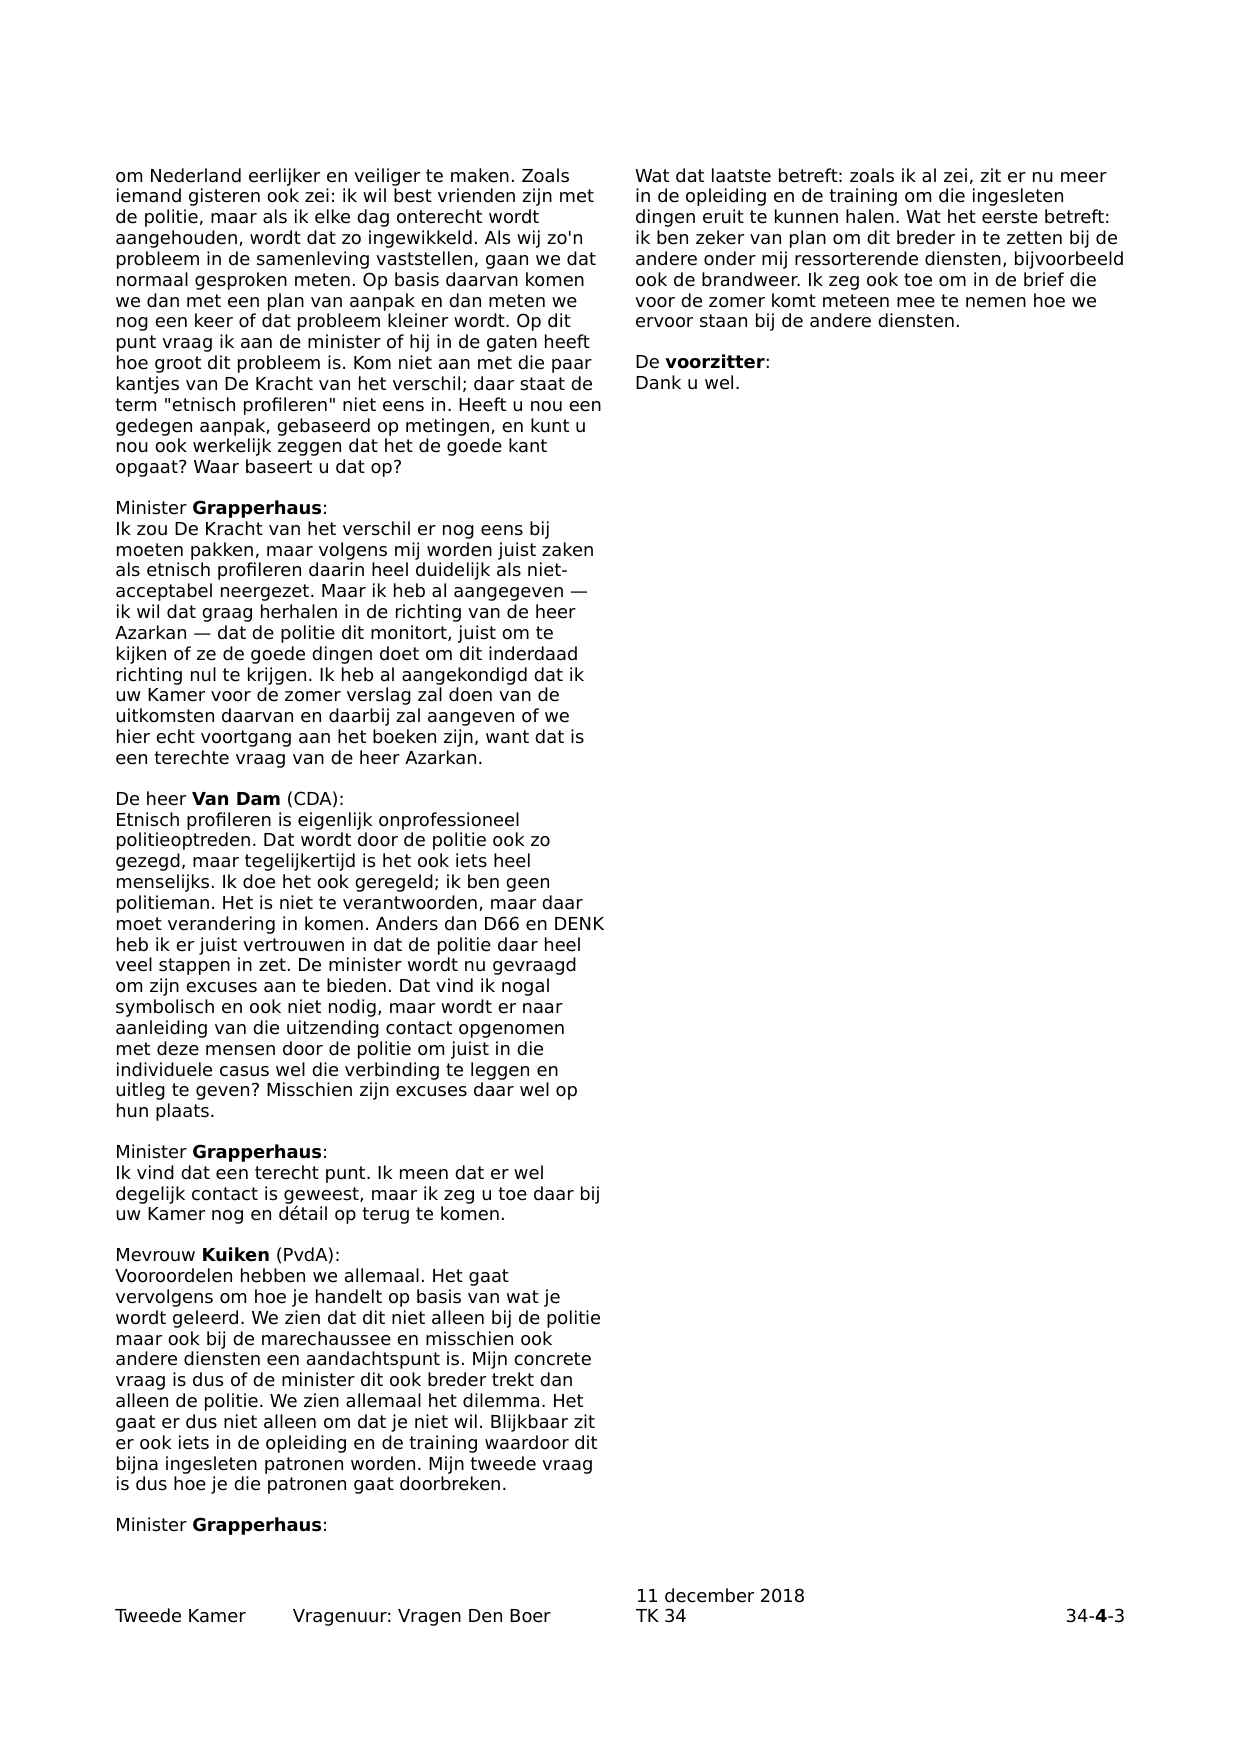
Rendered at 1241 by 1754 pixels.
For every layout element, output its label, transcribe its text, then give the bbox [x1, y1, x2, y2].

text Wat dat laatste betreft: zoals ik al zei, zit er nu meer in de opleiding en de training om die ingesleten dingen eruit te kunnen halen. Wat het eerste betreft: ik ben zeker van plan om dit breder in te zetten bij de andere onder mij ressorterende diensten, bijvoorbeeld ook de brandweer. Ik zeg ook toe om in de brief die voor de zomer komt meteen mee te nemen hoe we ervoor staan bij de andere diensten. [635, 165, 1125, 332]
text Vooroordelen hebben we allemaal. Het gaat vervolgens om hoe je handelt op basis van wat je wordt geleerd. We zien dat dit niet alleen bij de politie maar ook bij de marechaussee en misschien ook andere diensten een aandachtspunt is. Mijn concrete vraag is dus of de minister dit ook breder trekt dan alleen de politie. We zien allemaal het dilemma. Het gaat er dus niet alleen om dat je niet wil. Blijkbaar zit er ook iets in de opleiding en de training waardoor dit bijna ingesleten patronen worden. Mijn tweede vraag is dus hoe je die patronen gaat doorbreken. [115, 1266, 605, 1495]
text om Nederland eerlijker en veiliger te maken. Zoals iemand gisteren ook zei: ik wil best vrienden zijn met de politie, maar als ik elke dag onterecht wordt aangehouden, wordt dat zo ingewikkeld. Als wij zo'n probleem in de samenleving vaststellen, gaan we dat normaal gesproken meten. Op basis daarvan komen we dan met een plan van aanpak en dan meten we nog een keer of dat probleem kleiner wordt. Op dit punt vraag ik aan de minister of hij in de gaten heeft hoe groot dit probleem is. Kom niet aan met die paar kantjes van De Kracht van het verschil; daar staat de term "etnisch profileren" niet eens in. Heeft u nou een gedegen aanpak, gebaseerd op metingen, en kunt u nou ook werkelijk zeggen dat het de goede kant opgaat? Waar baseert u dat op? [115, 165, 605, 478]
text Etnisch profileren is eigenlijk onprofessioneel politieoptreden. Dat wordt door de politie ook zo gezegd, maar tegelijkertijd is het ook iets heel menselijks. Ik doe het ook geregeld; ik ben geen politieman. Het is niet te verantwoorden, maar daar moet verandering in komen. Anders dan D66 en DENK heb ik er juist vertrouwen in dat de politie daar heel veel stappen in zet. De minister wordt nu gevraagd om zijn excuses aan te bieden. Dat vind ik nogal symbolisch en ook niet nodig, maar wordt er naar aanleiding van die uitzending contact opgenomen met deze mensen door de politie om juist in die individuele casus wel die verbinding te leggen en uitleg te geven? Misschien zijn excuses daar wel op hun plaats. [115, 809, 605, 1122]
text Minister Grapperhaus: [115, 1515, 605, 1536]
text Minister Grapperhaus: [115, 1142, 605, 1162]
text De heer Van Dam (CDA): [115, 788, 605, 809]
text Minister Grapperhaus: [115, 498, 605, 518]
text Mevrouw Kuiken (PvdA): [115, 1245, 605, 1266]
text De voorzitter: [635, 352, 1125, 373]
text Ik vind dat een terecht punt. Ik meen dat er wel degelijk contact is geweest, maar ik zeg u toe daar bij uw Kamer nog en détail op terug te komen. [115, 1162, 605, 1225]
text Dank u wel. [635, 373, 1125, 393]
text Ik zou De Kracht van het verschil er nog eens bij moeten pakken, maar volgens mij worden juist zaken als etnisch profileren daarin heel duidelijk als niet-acceptabel neergezet. Maar ik heb al aangegeven — ik wil dat graag herhalen in de richting van de heer Azarkan — dat de politie dit monitort, juist om te kijken of ze de goede dingen doet om dit inderdaad richting nul te krijgen. Ik heb al aangekondigd dat ik uw Kamer voor de zomer verslag zal doen van de uitkomsten daarvan en daarbij zal aangeven of we hier echt voortgang aan het boeken zijn, want dat is een terechte vraag van de heer Azarkan. [115, 518, 605, 768]
